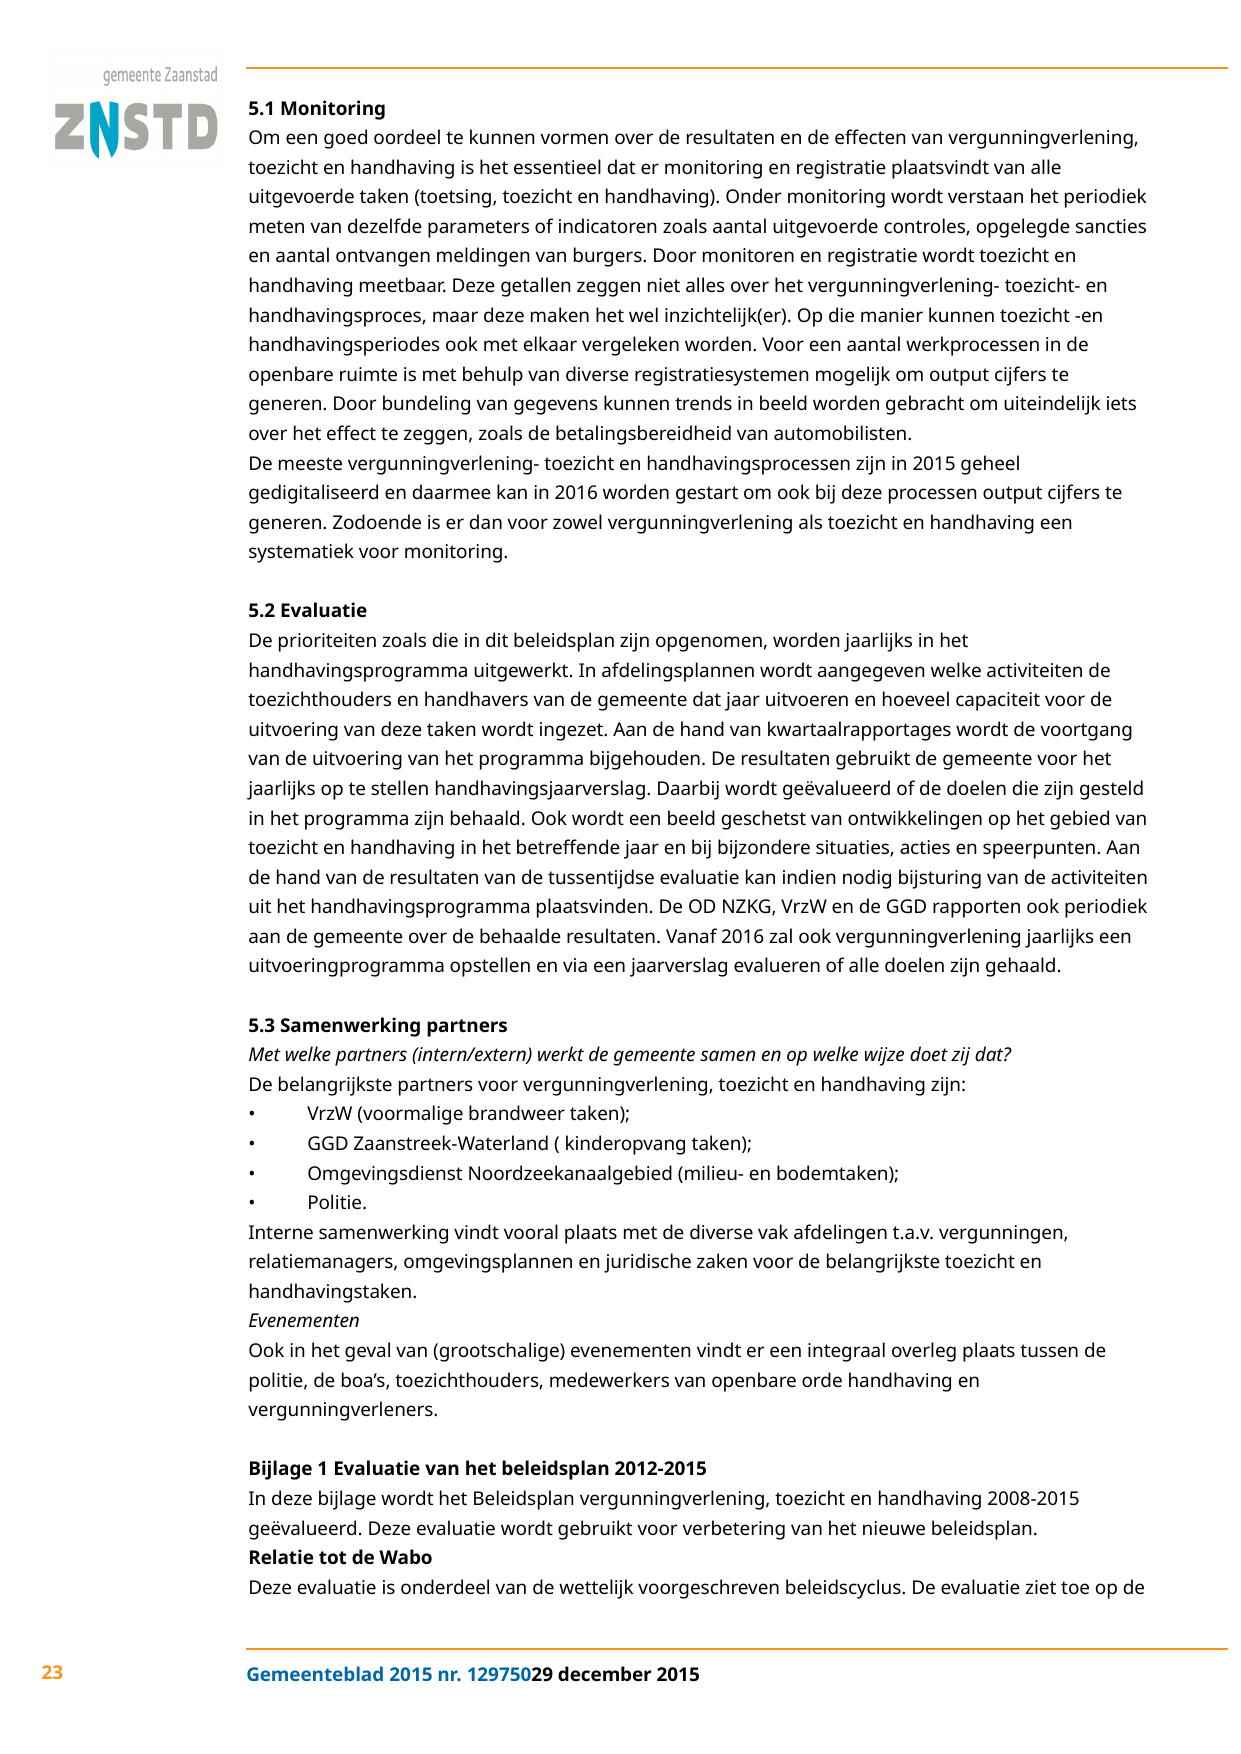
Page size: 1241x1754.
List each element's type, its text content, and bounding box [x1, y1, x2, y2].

list Omgevingsdienst Noordzeekanaalgebied (milieu- en bodemtaken); [248, 1160, 1152, 1186]
text 5.1 Monitoring [248, 95, 1152, 121]
text Evenementen [248, 1308, 1152, 1333]
text De belangrijkste partners voor vergunningverlening, toezicht en handhaving zijn: [248, 1071, 1152, 1097]
text Om een goed oordeel te kunnen vormen over de resultaten en de effecten van vergunningverlening, toezicht en handhaving is het essentieel dat er monitoring en registratie plaatsvindt van alle uitgevoerde taken (toetsing, toezicht en handhaving). Onder monitoring wordt verstaan het periodiek meten van dezelfde parameters of indicatoren zoals aantal uitgevoerde controles, opgelegde sancties en aantal ontvangen meldingen van burgers. Door monitoren en registratie wordt toezicht en handhaving meetbaar. Deze getallen zeggen niet alles over het vergunningverlening- toezicht- en handhavingsproces, maar deze maken het wel inzichtelijk(er). Op die manier kunnen toezicht -en handhavingsperiodes ook met elkaar vergeleken worden. Voor een aantal werkprocessen in de openbare ruimte is met behulp van diverse registratiesystemen mogelijk om output cijfers te generen. Door bundeling van gegevens kunnen trends in beeld worden gebracht om uiteindelijk iets over het effect te zeggen, zoals de betalingsbereidheid van automobilisten. [248, 124, 1152, 446]
list VrzW (voormalige brandweer taken); [248, 1101, 1152, 1126]
text De prioriteiten zoals die in dit beleidsplan zijn opgenomen, worden jaarlijks in het handhavingsprogramma uitgewerkt. In afdelingsplannen wordt aangegeven welke activiteiten de toezichthouders en handhavers van de gemeente dat jaar uitvoeren en hoeveel capaciteit voor de uitvoering van deze taken wordt ingezet. Aan de hand van kwartaalrapportages wordt de voortgang van de uitvoering van het programma bijgehouden. De resultaten gebruikt de gemeente voor het jaarlijks op te stellen handhavingsjaarverslag. Daarbij wordt geëvalueerd of de doelen die zijn gesteld in het programma zijn behaald. Ook wordt een beeld geschetst van ontwikkelingen op het gebied van toezicht en handhaving in het betreffende jaar en bij bijzondere situaties, acties en speerpunten. Aan de hand van de resultaten van de tussentijdse evaluatie kan indien nodig bijsturing van de activiteiten uit het handhavingsprogramma plaatsvinden. De OD NZKG, VrzW en de GGD rapporten ook periodiek aan de gemeente over de behaalde resultaten. Vanaf 2016 zal ook vergunningverlening jaarlijks een uitvoeringprogramma opstellen en via een jaarverslag evalueren of alle doelen zijn gehaald. [248, 627, 1152, 978]
text Relatie tot de Wabo [248, 1544, 1152, 1570]
text 5.3 Samenwerking partners [248, 1012, 1152, 1038]
text Ook in het geval van (grootschalige) evenementen vindt er een integraal overleg plaats tussen de politie, de boa’s, toezichthouders, medewerkers van openbare orde handhaving en vergunningverleners. [248, 1337, 1152, 1422]
text In deze bijlage wordt het Beleidsplan vergunningverlening, toezicht en handhaving 2008-2015 geëvalueerd. Deze evaluatie wordt gebruikt voor verbetering van het nieuwe beleidsplan. [248, 1485, 1152, 1541]
text 5.2 Evaluatie [248, 598, 1152, 623]
text Met welke partners (intern/extern) werkt de gemeente samen en op welke wijze doet zij dat? [248, 1041, 1152, 1067]
list GGD Zaanstreek-Waterland ( kinderopvang taken); [248, 1130, 1152, 1156]
picture [41, 47, 231, 172]
text Bijlage 1 Evaluatie van het beleidsplan 2012-2015 [248, 1456, 1152, 1481]
list Politie. [248, 1189, 1152, 1215]
text De meeste vergunningverlening- toezicht en handhavingsprocessen zijn in 2015 geheel gedigitaliseerd en daarmee kan in 2016 worden gestart om ook bij deze processen output cijfers te generen. Zodoende is er dan voor zowel vergunningverlening als toezicht en handhaving een systematiek voor monitoring. [248, 450, 1152, 564]
text Interne samenwerking vindt vooral plaats met de diverse vak afdelingen t.a.v. vergunningen, relatiemanagers, omgevingsplannen en juridische zaken voor de belangrijkste toezicht en handhavingstaken. [248, 1219, 1152, 1304]
text Deze evaluatie is onderdeel van de wettelijk voorgeschreven beleidscyclus. De evaluatie ziet toe op de [248, 1574, 1152, 1600]
